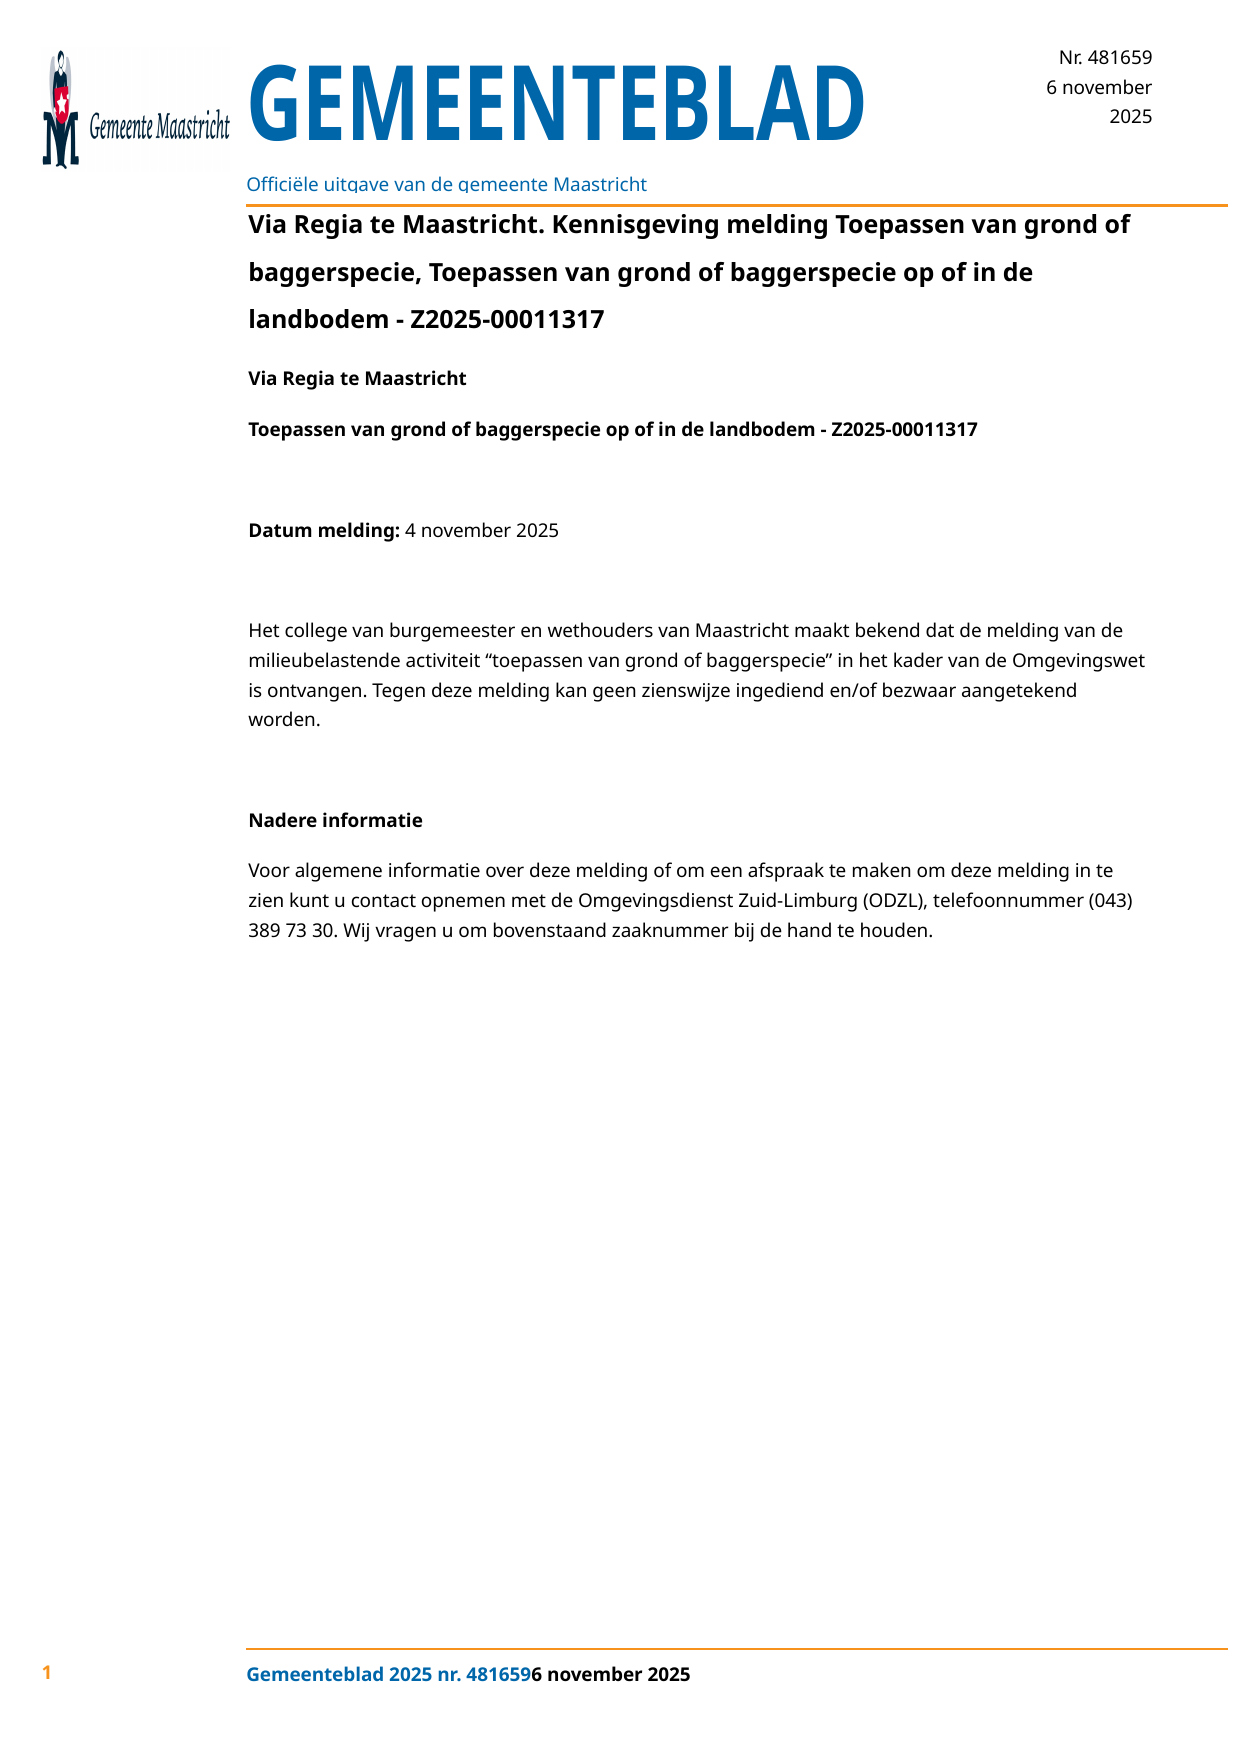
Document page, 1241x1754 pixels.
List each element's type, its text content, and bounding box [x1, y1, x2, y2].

text Datum melding: 4 november 2025 [248, 517, 1152, 542]
text Via Regia te Maastricht [248, 366, 1152, 391]
text Nadere informatie [248, 807, 1152, 833]
text Toepassen van grond of baggerspecie op of in de landbodem - Z2025-00011317 [248, 416, 1152, 442]
text Voor algemene informatie over deze melding of om een afspraak te maken om deze melding in te zien kunt u contact opnemen met de Omgevingsdienst Zuid-Limburg (ODZL), telefoonnummer (043) 389 73 30. Wij vragen u om bovenstaand zaaknummer bij de hand te houden. [248, 858, 1152, 942]
text Via Regia te Maastricht. Kennisgeving melding Toepassen van grond of baggerspecie, Toepassen van grond of baggerspecie op of in de landbodem - Z2025-00011317 [248, 207, 1152, 336]
text Het college van burgemeester en wethouders van Maastricht maakt bekend dat de melding van de milieubelastende activiteit “toepassen van grond of baggerspecie” in het kader van de Omgevingswet is ontvangen. Tegen deze melding kan geen zienswijze ingediend en/of bezwaar aangetekend worden. [248, 618, 1152, 732]
picture [41, 47, 231, 172]
